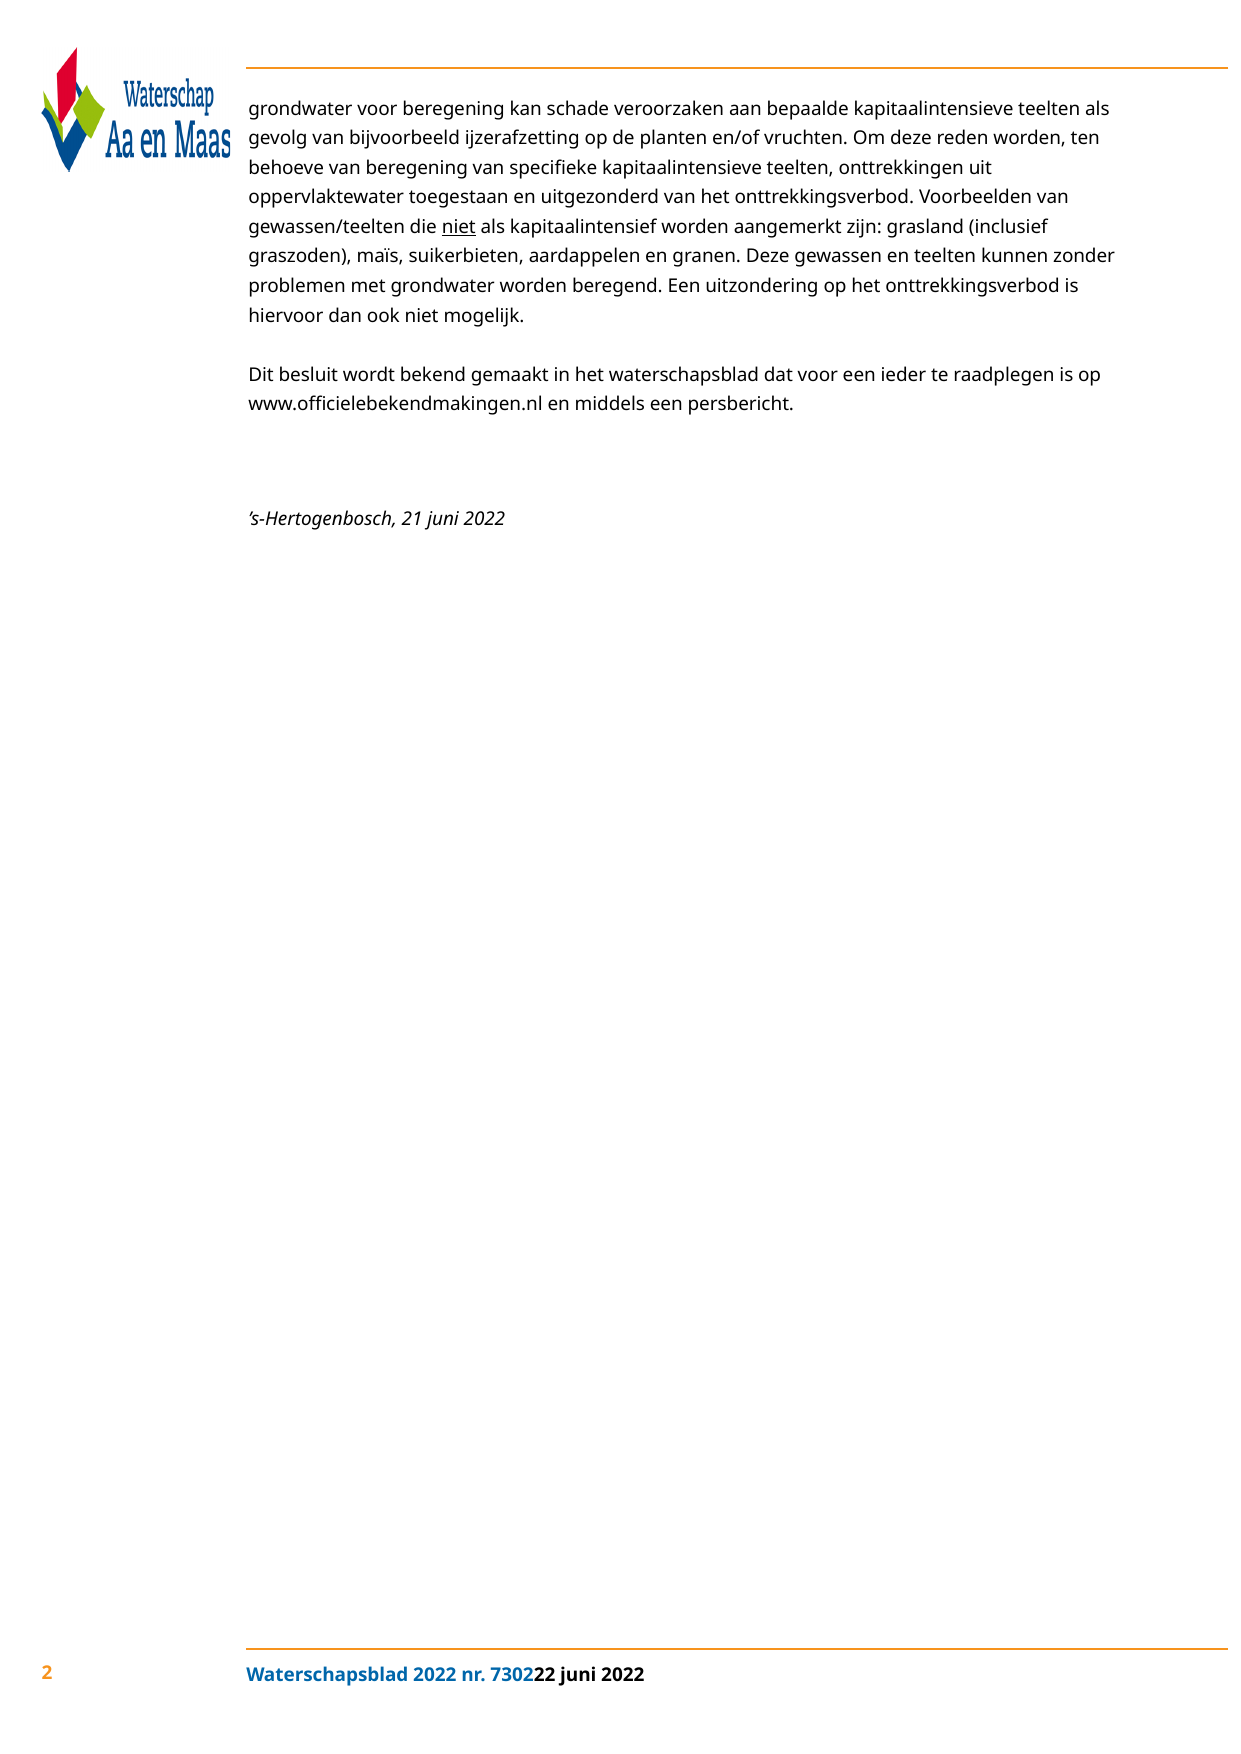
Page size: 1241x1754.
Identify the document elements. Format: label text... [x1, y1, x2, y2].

picture [41, 47, 231, 172]
text grondwater voor beregening kan schade veroorzaken aan bepaalde kapitaalintensieve teelten als gevolg van bijvoorbeeld ijzerafzetting op de planten en/of vruchten. Om deze reden worden, ten behoeve van beregening van specifieke kapitaalintensieve teelten, onttrekkingen uit oppervlaktewater toegestaan en uitgezonderd van het onttrekkingsverbod. Voorbeelden van gewassen/teelten die niet als kapitaalintensief worden aangemerkt zijn: grasland (inclusief graszoden), maïs, suikerbieten, aardappelen en granen. Deze gewassen en teelten kunnen zonder problemen met grondwater worden beregend. Een uitzondering op het onttrekkingsverbod is hiervoor dan ook niet mogelijk. [248, 95, 1152, 328]
text ’s-Hertogenbosch, 21 juni 2022 [248, 505, 1152, 531]
text Dit besluit wordt bekend gemaakt in het waterschapsblad dat voor een ieder te raadplegen is op www.officielebekendmakingen.nl en middels een persbericht. [248, 361, 1152, 416]
